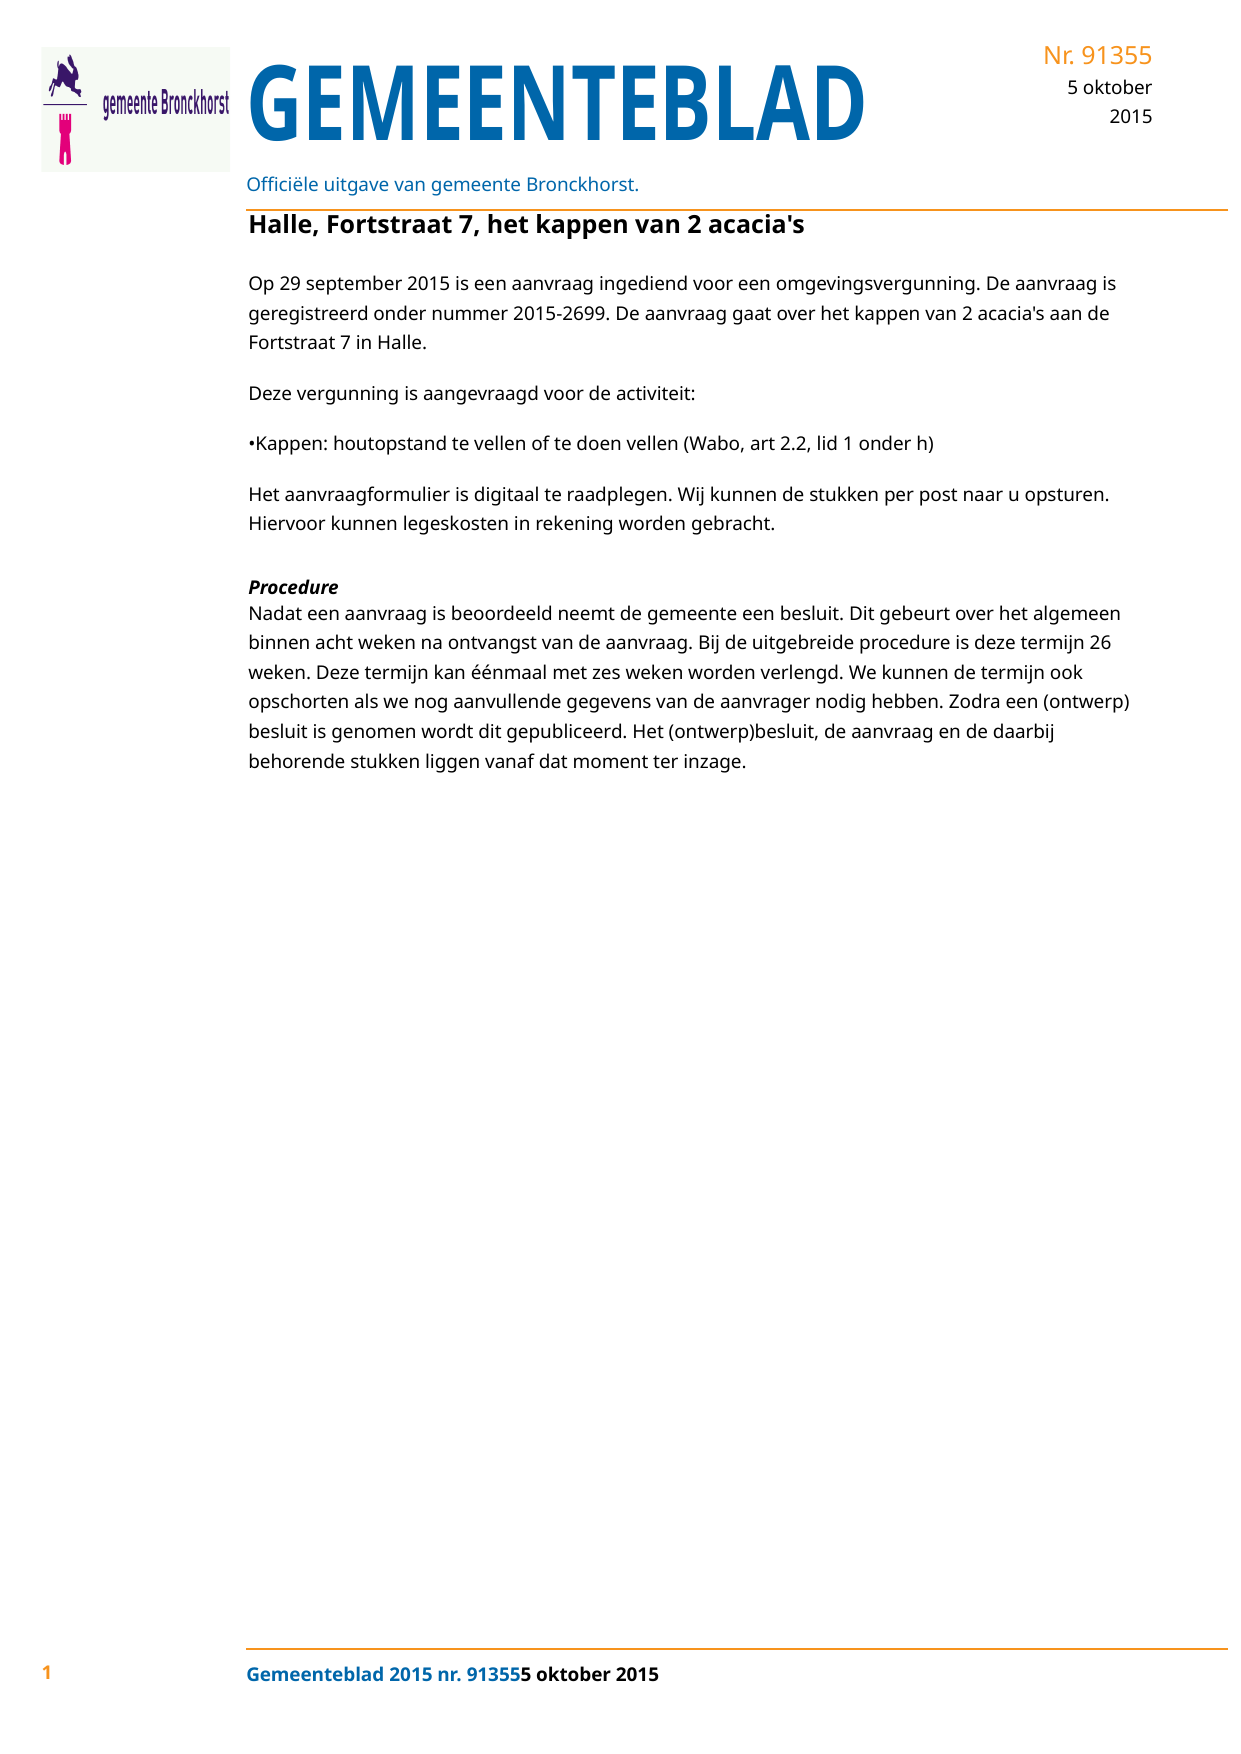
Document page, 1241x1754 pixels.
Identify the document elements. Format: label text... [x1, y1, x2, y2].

text •Kappen: houtopstand te vellen of te doen vellen (Wabo, art 2.2, lid 1 onder h) [248, 430, 1152, 456]
text Op 29 september 2015 is een aanvraag ingediend voor een omgevingsvergunning. De aanvraag is geregistreerd onder nummer 2015-2699. De aanvraag gaat over het kappen van 2 acacia's aan de Fortstraat 7 in Halle. [248, 270, 1152, 355]
text Nadat een aanvraag is beoordeeld neemt de gemeente een besluit. Dit gebeurt over het algemeen binnen acht weken na ontvangst van de aanvraag. Bij de uitgebreide procedure is deze termijn 26 weken. Deze termijn kan éénmaal met zes weken worden verlengd. We kunnen de termijn ook opschorten als we nog aanvullende gegevens van de aanvrager nodig hebben. Zodra een (ontwerp) besluit is genomen wordt dit gepubliceerd. Het (ontwerp)besluit, de aanvraag en de daarbij behorende stukken liggen vanaf dat moment ter inzage. [248, 600, 1152, 774]
text Halle, Fortstraat 7, het kappen van 2 acacia's [248, 211, 1152, 241]
text Procedure [248, 574, 1152, 600]
picture [41, 47, 231, 172]
text Deze vergunning is aangevraagd voor de activiteit: [248, 380, 1152, 406]
text Het aanvraagformulier is digitaal te raadplegen. Wij kunnen de stukken per post naar u opsturen. Hiervoor kunnen legeskosten in rekening worden gebracht. [248, 481, 1152, 536]
